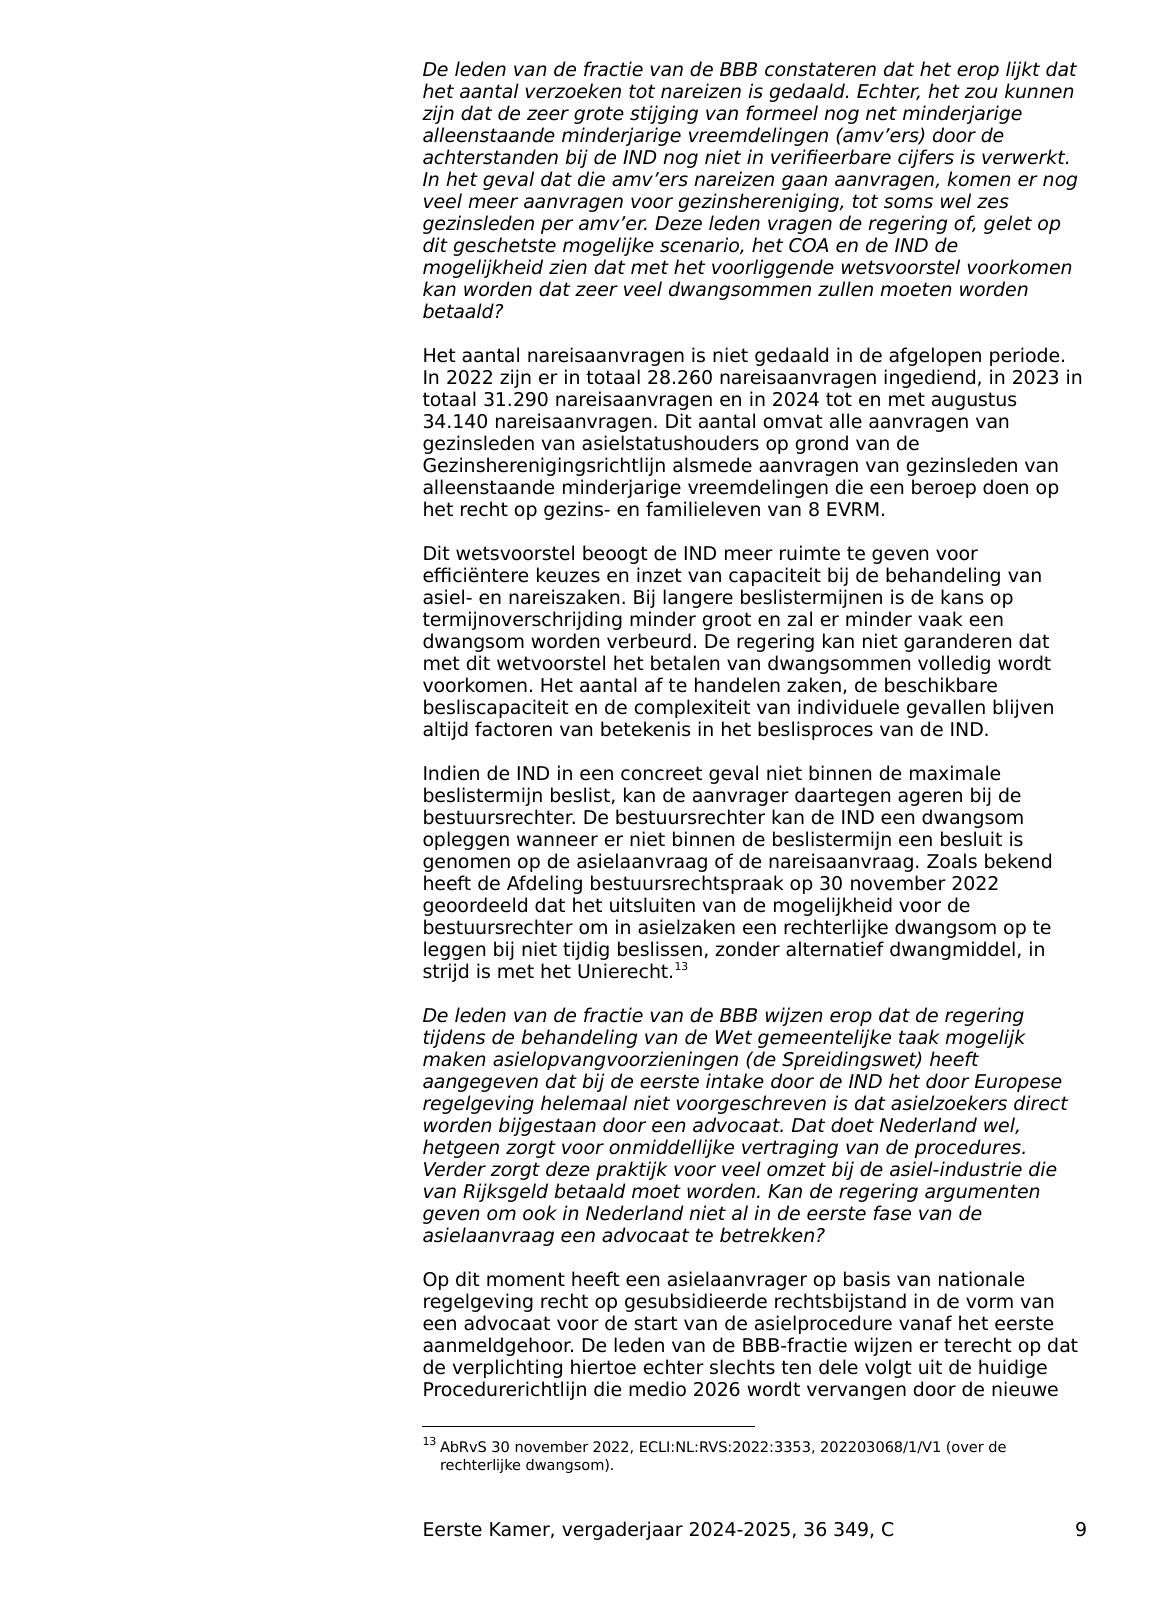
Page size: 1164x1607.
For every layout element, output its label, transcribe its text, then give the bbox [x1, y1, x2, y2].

text De leden van de fractie van de BBB wijzen erop dat de regering tijdens de behandeling van de Wet gemeentelijke taak mogelijk maken asielopvangvoorzieningen (de Spreidingswet) heeft aangegeven dat bij de eerste intake door de IND het door Europese regelgeving helemaal niet voorgeschreven is dat asielzoekers direct worden bijgestaan door een advocaat. Dat doet Nederland wel, hetgeen zorgt voor onmiddellijke vertraging van de procedures. Verder zorgt deze praktijk voor veel omzet bij de asiel-industrie die van Rijksgeld betaald moet worden. Kan de regering argumenten geven om ook in Nederland niet al in de eerste fase van de asielaanvraag een advocaat te betrekken? [422, 1005, 1087, 1247]
text AbRvS 30 november 2022, ECLI:NL:RVS:2022:3353, 202203068/1/V1 (over de rechterlijke dwangsom). [422, 1435, 1087, 1474]
text Op dit moment heeft een asielaanvrager op basis van nationale regelgeving recht op gesubsidieerde rechtsbijstand in de vorm van een advocaat voor de start van de asielprocedure vanaf het eerste aanmeldgehoor. De leden van de BBB-fractie wijzen er terecht op dat de verplichting hiertoe echter slechts ten dele volgt uit de huidige Procedurerichtlijn die medio 2026 wordt vervangen door de nieuwe [422, 1269, 1087, 1401]
text Indien de IND in een concreet geval niet binnen de maximale beslistermijn beslist, kan de aanvrager daartegen ageren bij de bestuursrechter. De bestuursrechter kan de IND een dwangsom opleggen wanneer er niet binnen de beslistermijn een besluit is genomen op de asielaanvraag of de nareisaanvraag. Zoals bekend heeft de Afdeling bestuursrechtspraak op 30 november 2022 geoordeeld dat het uitsluiten van de mogelijkheid voor de bestuursrechter om in asielzaken een rechterlijke dwangsom op te leggen bij niet tijdig beslissen, zonder alternatief dwangmiddel, in strijd is met het Unierecht. [422, 763, 1087, 983]
text Dit wetsvoorstel beoogt de IND meer ruimte te geven voor efficiëntere keuzes en inzet van capaciteit bij de behandeling van asiel- en nareiszaken. Bij langere beslistermijnen is de kans op termijnoverschrijding minder groot en zal er minder vaak een dwangsom worden verbeurd. De regering kan niet garanderen dat met dit wetvoorstel het betalen van dwangsommen volledig wordt voorkomen. Het aantal af te handelen zaken, de beschikbare besliscapaciteit en de complexiteit van individuele gevallen blijven altijd factoren van betekenis in het beslisproces van de IND. [422, 543, 1087, 741]
text Het aantal nareisaanvragen is niet gedaald in de afgelopen periode. In 2022 zijn er in totaal 28.260 nareisaanvragen ingediend, in 2023 in totaal 31.290 nareisaanvragen en in 2024 tot en met augustus 34.140 nareisaanvragen. Dit aantal omvat alle aanvragen van gezinsleden van asielstatushouders op grond van de Gezinsherenigingsrichtlijn alsmede aanvragen van gezinsleden van alleenstaande minderjarige vreemdelingen die een beroep doen op het recht op gezins- en familieleven van 8 EVRM. [422, 345, 1087, 521]
text De leden van de fractie van de BBB constateren dat het erop lijkt dat het aantal verzoeken tot nareizen is gedaald. Echter, het zou kunnen zijn dat de zeer grote stijging van formeel nog net minderjarige alleenstaande minderjarige vreemdelingen (amv’ers) door de achterstanden bij de IND nog niet in verifieerbare cijfers is verwerkt. In het geval dat die amv’ers nareizen gaan aanvragen, komen er nog veel meer aanvragen voor gezinshereniging, tot soms wel zes gezinsleden per amv’er. Deze leden vragen de regering of, gelet op dit geschetste mogelijke scenario, het COA en de IND de mogelijkheid zien dat met het voorliggende wetsvoorstel voorkomen kan worden dat zeer veel dwangsommen zullen moeten worden betaald? [422, 59, 1087, 323]
